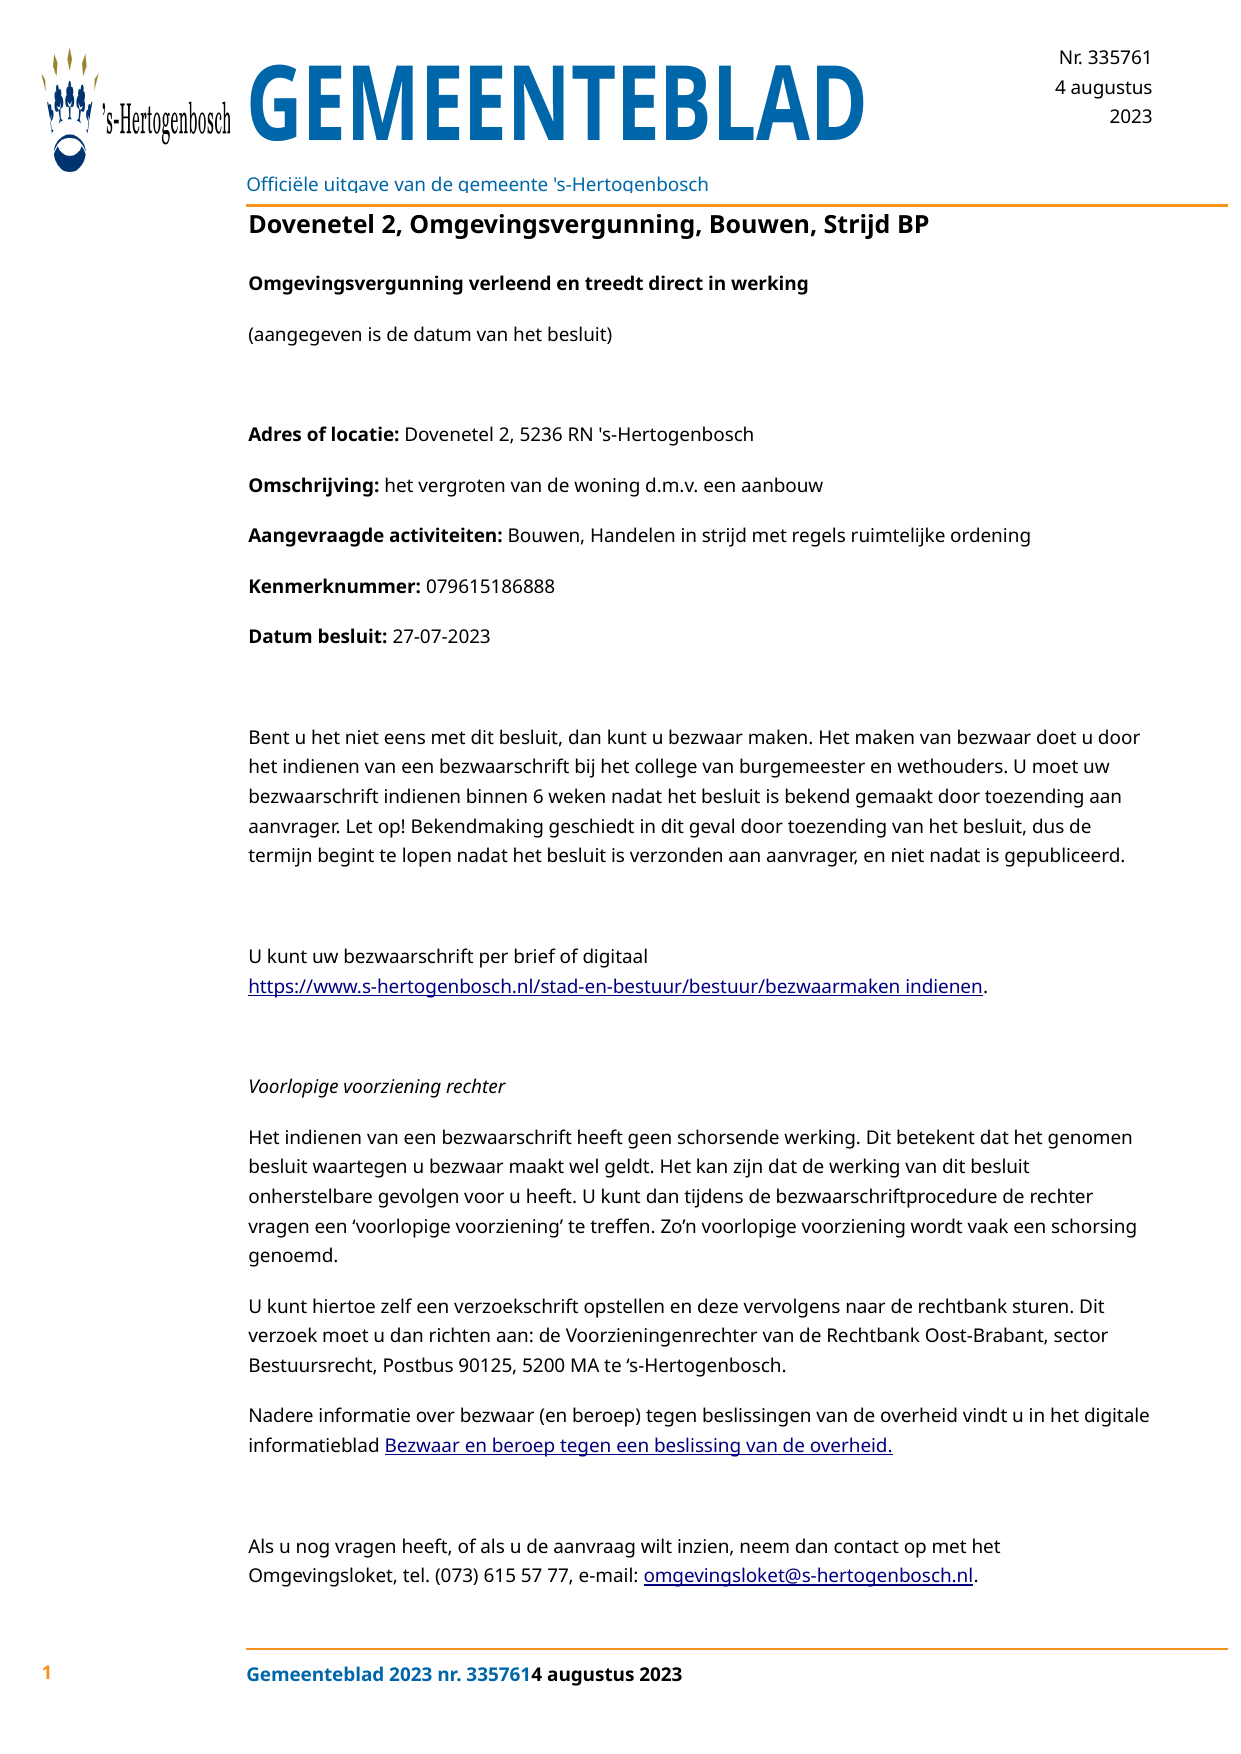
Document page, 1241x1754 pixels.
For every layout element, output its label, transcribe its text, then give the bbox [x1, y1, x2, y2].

text Adres of locatie: Dovenetel 2, 5236 RN 's-Hertogenbosch [248, 422, 1152, 447]
picture [41, 47, 231, 172]
text Kenmerknummer: 079615186888 [248, 573, 1152, 598]
text Aangevraagde activiteiten: Bouwen, Handelen in strijd met regels ruimtelijke ordening [248, 522, 1152, 548]
text Het indienen van een bezwaarschrift heeft geen schorsende werking. Dit betekent dat het genomen besluit waartegen u bezwaar maakt wel geldt. Het kan zijn dat de werking van dit besluit onherstelbare gevolgen voor u heeft. U kunt dan tijdens de bezwaarschriftprocedure de rechter vragen een ‘voorlopige voorziening’ te treffen. Zo’n voorlopige voorziening wordt vaak een schorsing genoemd. [248, 1124, 1152, 1268]
text Als u nog vragen heeft, of als u de aanvraag wilt inzien, neem dan contact op met het Omgevingsloket, tel. (073) 615 57 77, e-mail: omgevingsloket@s-hertogenbosch.nl. [248, 1533, 1152, 1588]
text Nadere informatie over bezwaar (en beroep) tegen beslissingen van de overheid vindt u in het digitale informatieblad Bezwaar en beroep tegen een beslissing van de overheid. [248, 1402, 1152, 1458]
text (aangegeven is de datum van het besluit) [248, 321, 1152, 346]
text Bent u het niet eens met dit besluit, dan kunt u bezwaar maken. Het maken van bezwaar doet u door het indienen van een bezwaarschrift bij het college van burgemeester en wethouders. U moet uw bezwaarschrift indienen binnen 6 weken nadat het besluit is bekend gemaakt door toezending aan aanvrager. Let op! Bekendmaking geschiedt in dit geval door toezending van het besluit, dus de termijn begint te lopen nadat het besluit is verzonden aan aanvrager, en niet nadat is gepubliceerd. [248, 724, 1152, 868]
text U kunt hiertoe zelf een verzoekschrift opstellen en deze vervolgens naar de rechtbank sturen. Dit verzoek moet u dan richten aan: de Voorzieningenrechter van de Rechtbank Oost-Brabant, sector Bestuursrecht, Postbus 90125, 5200 MA te ‘s-Hertogenbosch. [248, 1293, 1152, 1378]
text Omschrijving: het vergroten van de woning d.m.v. een aanbouw [248, 472, 1152, 498]
text U kunt uw bezwaarschrift per brief of digitaal https://www.s-hertogenbosch.nl/stad-en-bestuur/bestuur/bezwaarmaken indienen. [248, 943, 1152, 998]
text Voorlopige voorziening rechter [248, 1074, 1152, 1099]
text Dovenetel 2, Omgevingsvergunning, Bouwen, Strijd BP [248, 207, 1152, 241]
text Datum besluit: 27-07-2023 [248, 623, 1152, 649]
text Omgevingsvergunning verleend en treedt direct in werking [248, 270, 1152, 296]
